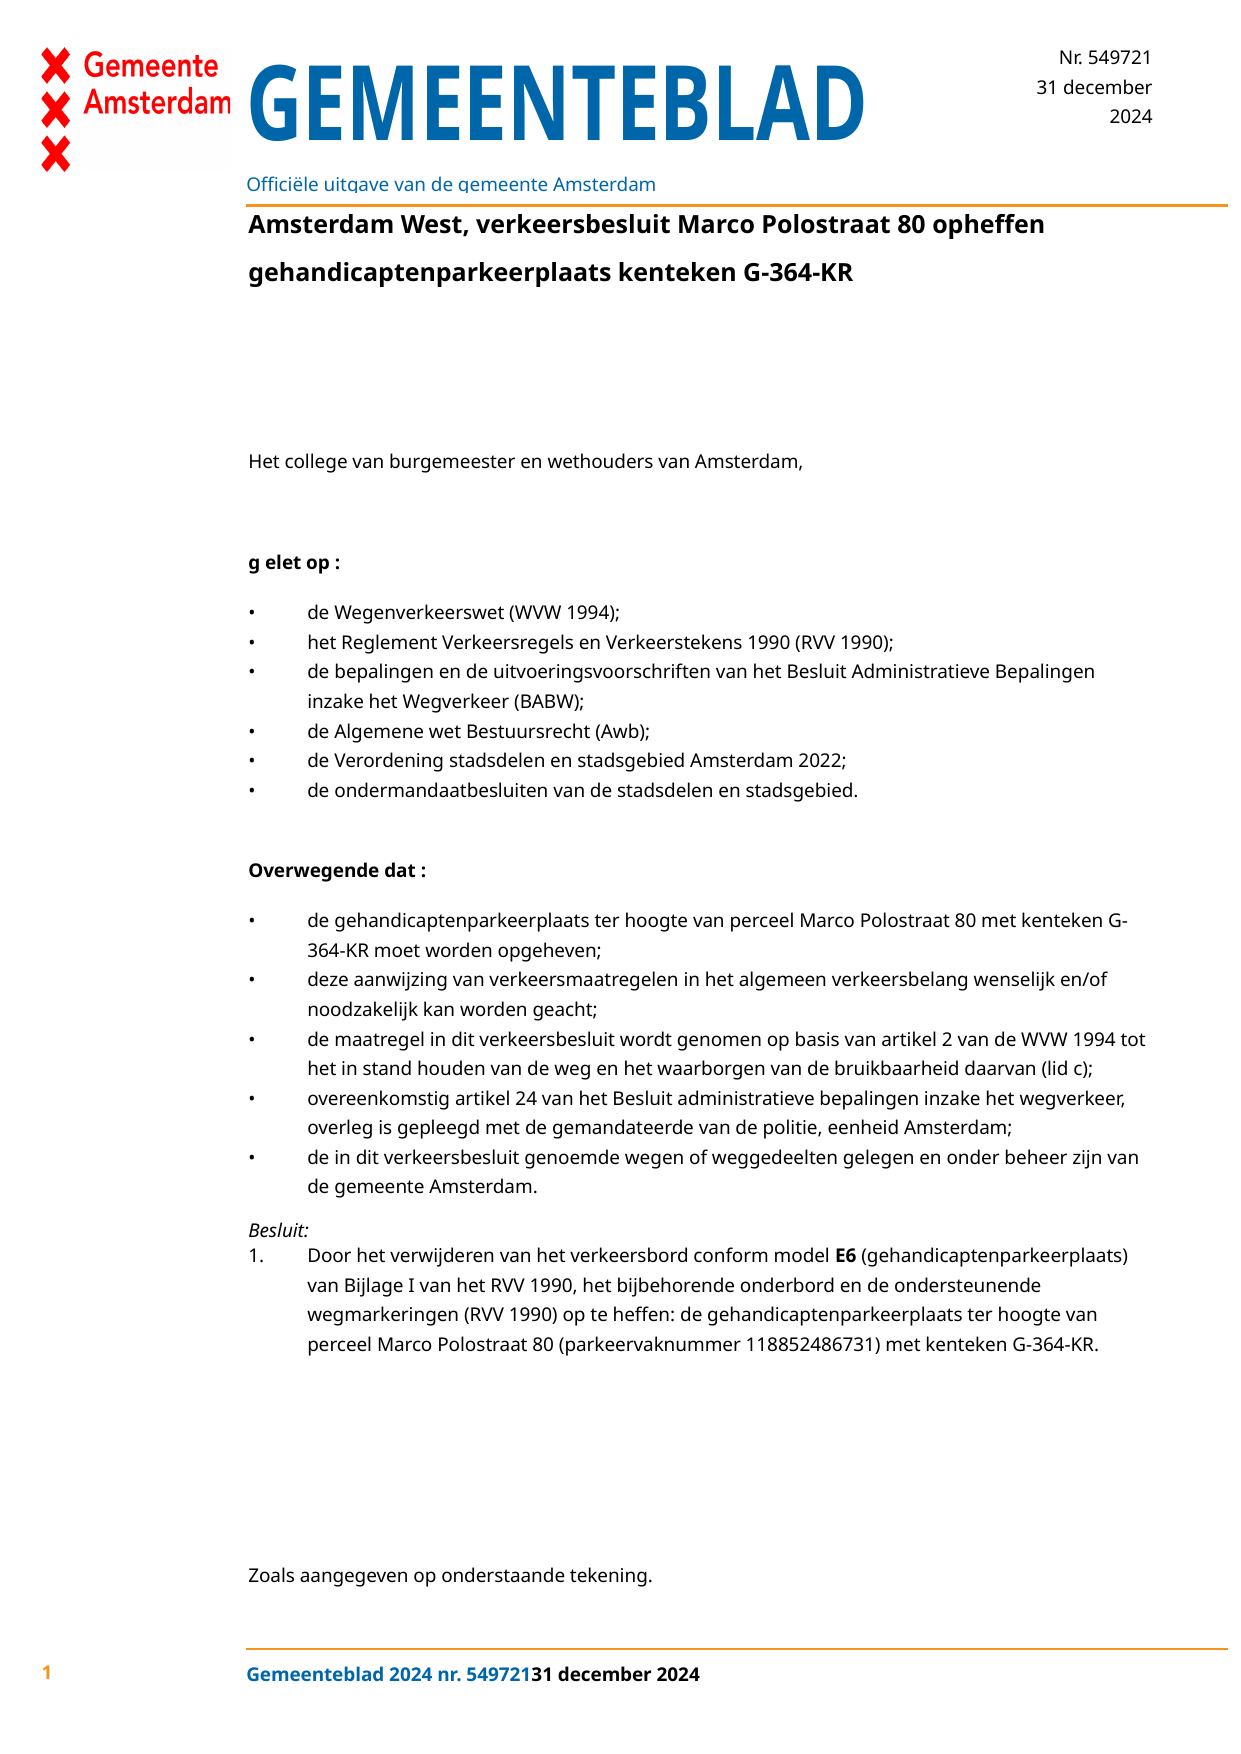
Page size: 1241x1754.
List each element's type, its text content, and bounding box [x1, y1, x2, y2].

list de gehandicaptenparkeerplaats ter hoogte van perceel Marco Polostraat 80 met kenteken G-364-KR moet worden opgeheven; [248, 907, 1152, 963]
text Het college van burgemeester en wethouders van Amsterdam, [248, 448, 1152, 474]
text Besluit: [248, 1217, 1152, 1242]
list deze aanwijzing van verkeersmaatregelen in het algemeen verkeersbelang wenselijk en/of noodzakelijk kan worden geacht; [248, 967, 1152, 1022]
list de in dit verkeersbesluit genoemde wegen of weggedeelten gelegen en onder beheer zijn van de gemeente Amsterdam. [248, 1144, 1152, 1199]
text Zoals aangegeven op onderstaande tekening. [248, 1562, 1152, 1588]
list de Wegenverkeerswet (WVW 1994); [248, 599, 1152, 625]
list overeenkomstig artikel 24 van het Besluit administratieve bepalingen inzake het wegverkeer, overleg is gepleegd met de gemandateerde van de politie, eenheid Amsterdam; [248, 1085, 1152, 1140]
text Overwegende dat : [248, 857, 1152, 883]
text g elet op : [248, 549, 1152, 575]
list de Algemene wet Bestuursrecht (Awb); [248, 718, 1152, 743]
list de maatregel in dit verkeersbesluit wordt genomen op basis van artikel 2 van de WVW 1994 tot het in stand houden van de weg en het waarborgen van de bruikbaarheid daarvan (lid c); [248, 1026, 1152, 1081]
list de ondermandaatbesluiten van de stadsdelen en stadsgebied. [248, 777, 1152, 803]
list de Verordening stadsdelen en stadsgebied Amsterdam 2022; [248, 747, 1152, 773]
list Door het verwijderen van het verkeersbord conform model E6 (gehandicaptenparkeerplaats) van Bijlage I van het RVV 1990, het bijbehorende onderbord en de ondersteunende wegmarkeringen (RVV 1990) op te heffen: de gehandicaptenparkeerplaats ter hoogte van perceel Marco Polostraat 80 (parkeervaknummer 118852486731) met kenteken G-364-KR. [248, 1242, 1152, 1357]
list de bepalingen en de uitvoeringsvoorschriften van het Besluit Administratieve Bepalingen inzake het Wegverkeer (BABW); [248, 659, 1152, 714]
text Amsterdam West, verkeersbesluit Marco Polostraat 80 opheffen gehandicaptenparkeerplaats kenteken G-364-KR [248, 207, 1152, 288]
picture [41, 47, 231, 172]
list het Reglement Verkeersregels en Verkeerstekens 1990 (RVV 1990); [248, 629, 1152, 655]
